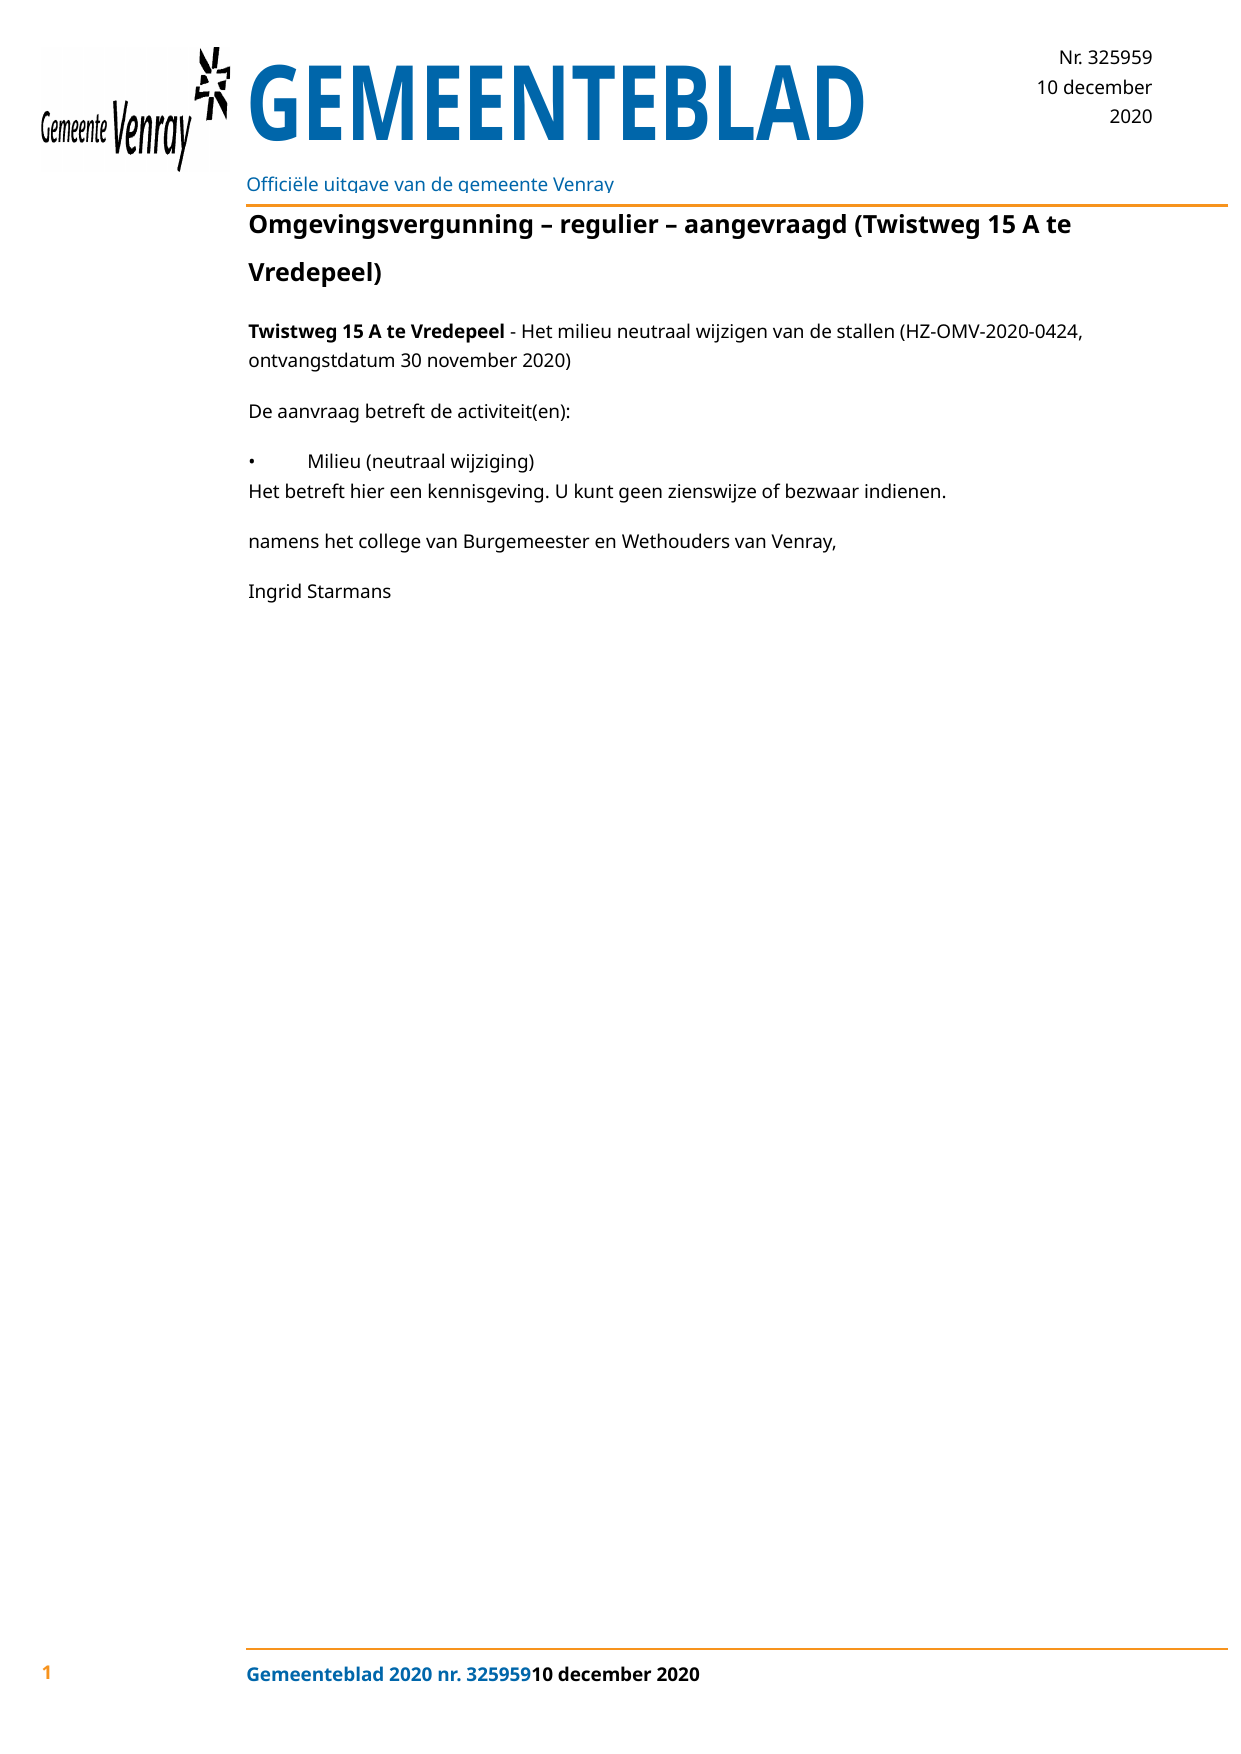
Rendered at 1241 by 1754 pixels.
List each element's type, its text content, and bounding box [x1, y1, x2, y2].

list Milieu (neutraal wijziging) [248, 448, 1152, 474]
text Het betreft hier een kennisgeving. U kunt geen zienswijze of bezwaar indienen. [248, 478, 1152, 504]
text Twistweg 15 A te Vredepeel - Het milieu neutraal wijzigen van de stallen (HZ-OMV-2020-0424, ontvangstdatum 30 november 2020) [248, 318, 1152, 373]
picture [41, 47, 231, 172]
text namens het college van Burgemeester en Wethouders van Venray, [248, 528, 1152, 554]
text Ingrid Starmans [248, 579, 1152, 604]
text Omgevingsvergunning – regulier – aangevraagd (Twistweg 15 A te Vredepeel) [248, 207, 1152, 288]
text De aanvraag betreft de activiteit(en): [248, 398, 1152, 424]
